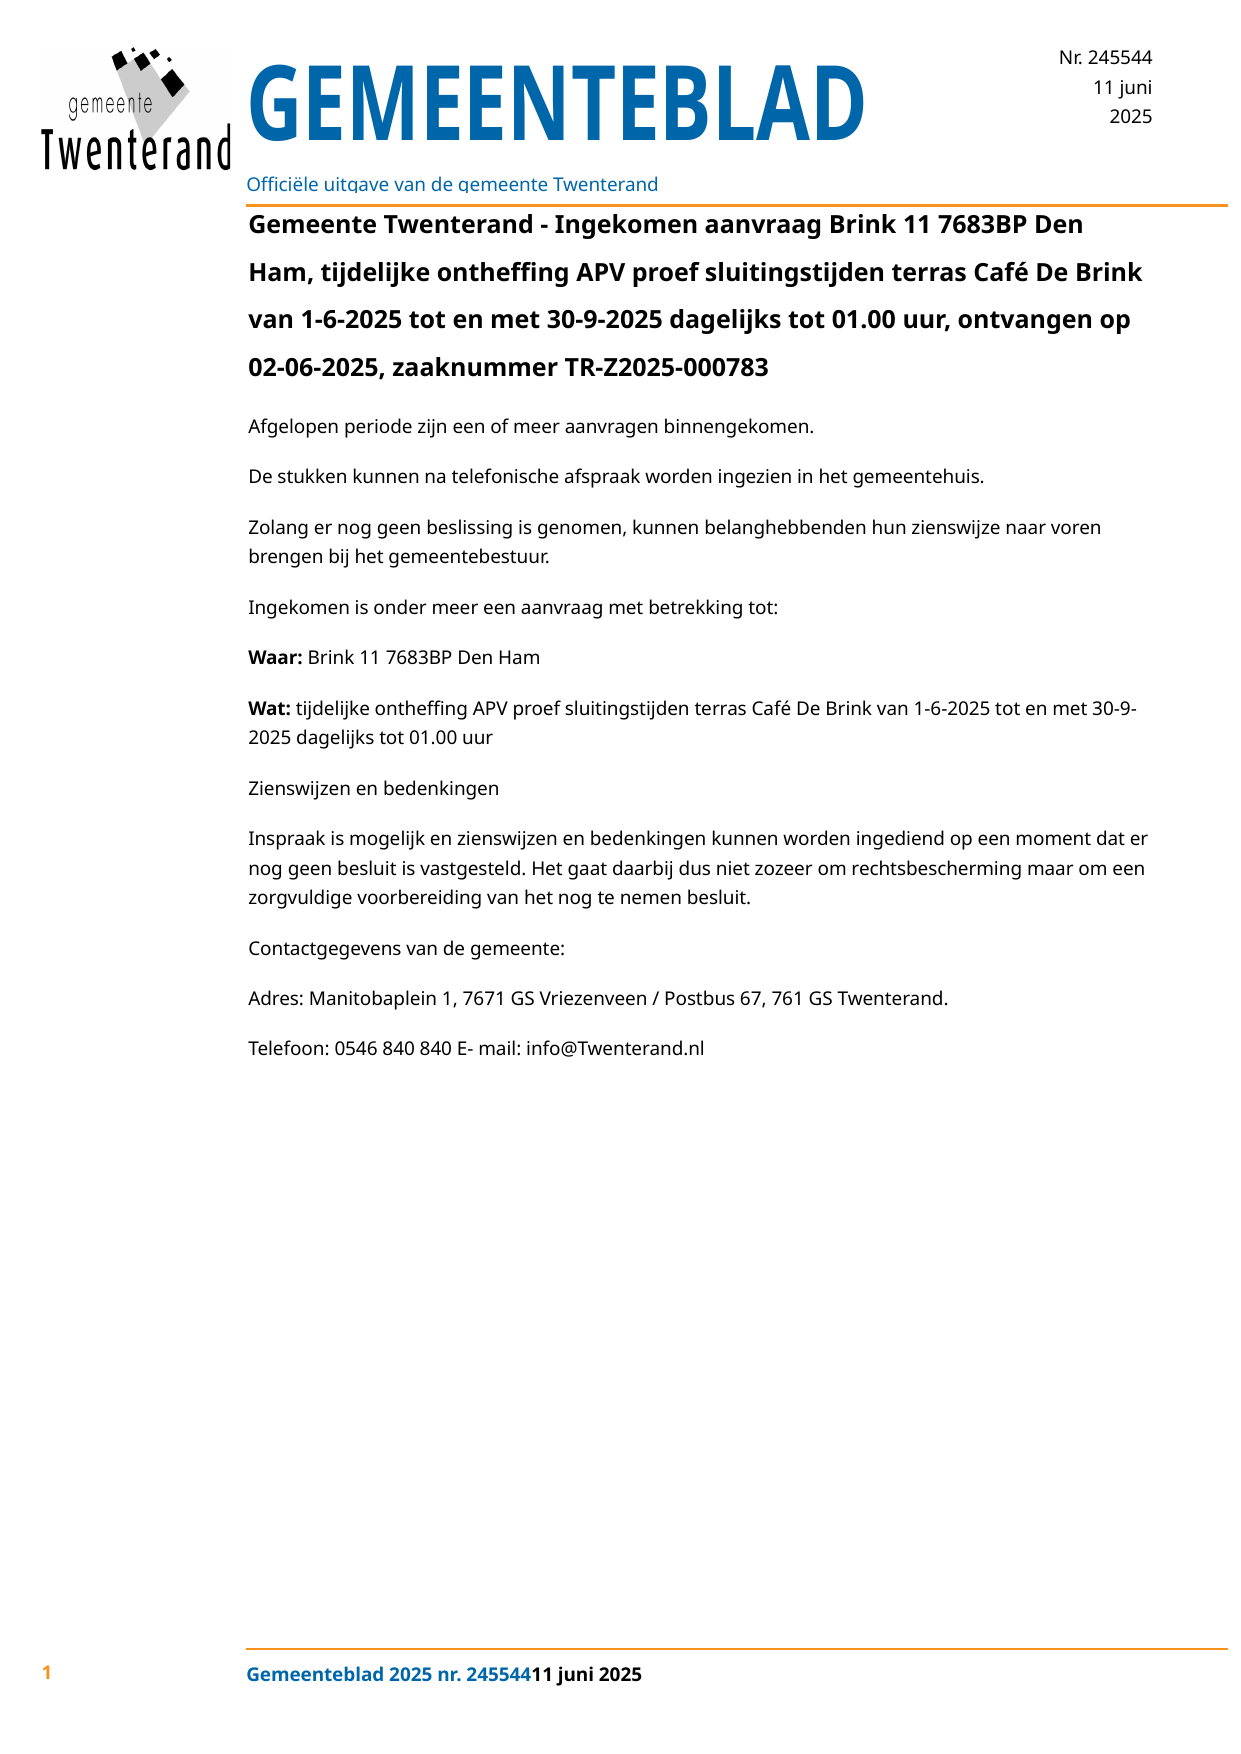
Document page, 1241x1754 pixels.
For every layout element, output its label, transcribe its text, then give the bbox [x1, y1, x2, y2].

text Inspraak is mogelijk en zienswijzen en bedenkingen kunnen worden ingediend op een moment dat er nog geen besluit is vastgesteld. Het gaat daarbij dus niet zozeer om rechtsbescherming maar om een zorgvuldige voorbereiding van het nog te nemen besluit. [248, 825, 1152, 910]
text Zienswijzen en bedenkingen [248, 775, 1152, 801]
text De stukken kunnen na telefonische afspraak worden ingezien in het gemeentehuis. [248, 463, 1152, 489]
text Contactgegevens van de gemeente: [248, 935, 1152, 961]
text Wat: tijdelijke ontheffing APV proef sluitingstijden terras Café De Brink van 1-6-2025 tot en met 30-9-2025 dagelijks tot 01.00 uur [248, 695, 1152, 750]
text Zolang er nog geen beslissing is genomen, kunnen belanghebbenden hun zienswijze naar voren brengen bij het gemeentebestuur. [248, 514, 1152, 569]
text Adres: Manitobaplein 1, 7671 GS Vriezenveen / Postbus 67, 761 GS Twenterand. [248, 985, 1152, 1011]
text Waar: Brink 11 7683BP Den Ham [248, 644, 1152, 670]
text Ingekomen is onder meer een aanvraag met betrekking tot: [248, 594, 1152, 620]
text Gemeente Twenterand - Ingekomen aanvraag Brink 11 7683BP Den Ham, tijdelijke ontheffing APV proef sluitingstijden terras Café De Brink van 1-6-2025 tot en met 30-9-2025 dagelijks tot 01.00 uur, ontvangen op 02-06-2025, zaaknummer TR-Z2025-000783 [248, 207, 1152, 384]
text Telefoon: 0546 840 840 E- mail: info@Twenterand.nl [248, 1036, 1152, 1061]
text Afgelopen periode zijn een of meer aanvragen binnengekomen. [248, 413, 1152, 439]
picture [41, 47, 231, 172]
